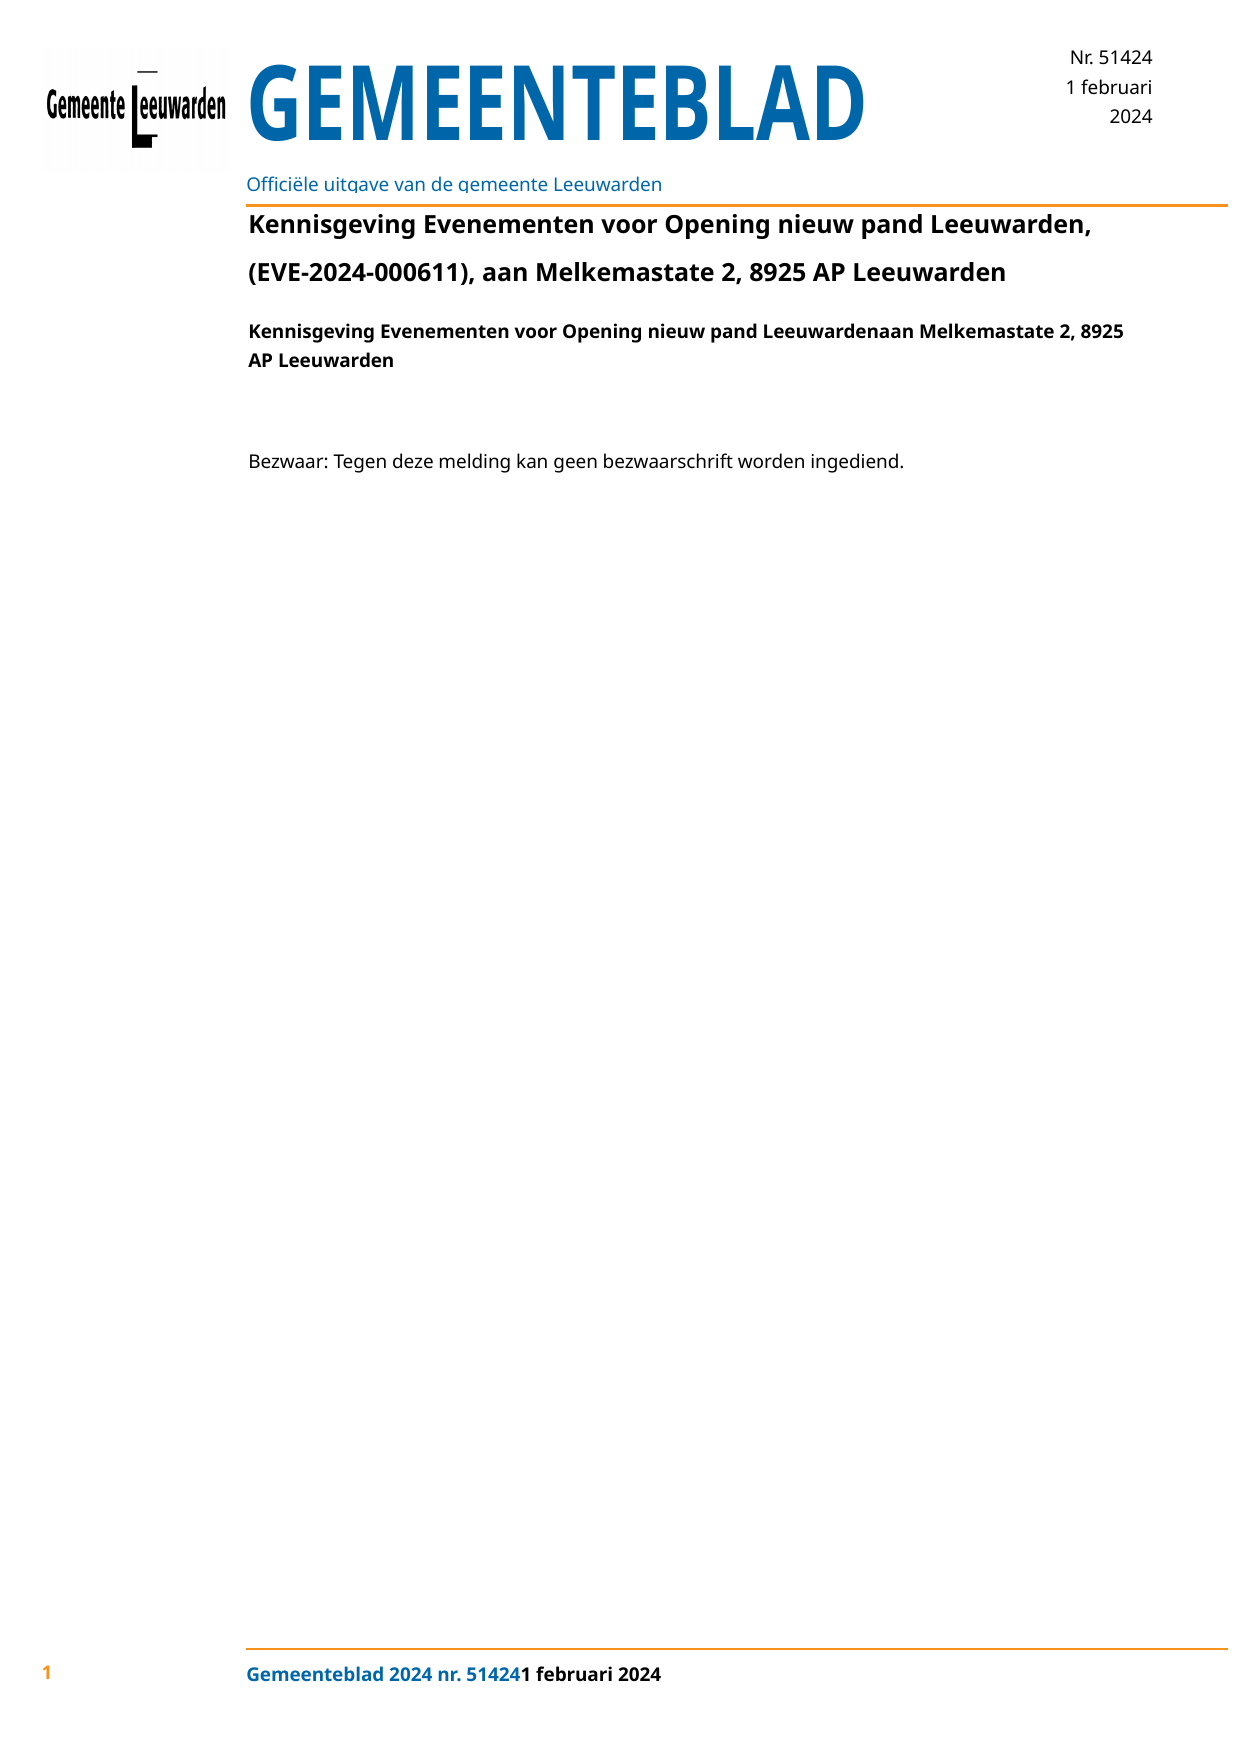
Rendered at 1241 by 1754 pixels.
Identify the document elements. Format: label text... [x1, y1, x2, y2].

text Kennisgeving Evenementen voor Opening nieuw pand Leeuwarden, (EVE-2024-000611), aan Melkemastate 2, 8925 AP Leeuwarden [248, 207, 1152, 288]
text Bezwaar: Tegen deze melding kan geen bezwaarschrift worden ingediend. [248, 448, 1152, 474]
text Kennisgeving Evenementen voor Opening nieuw pand Leeuwardenaan Melkemastate 2, 8925 AP Leeuwarden [248, 318, 1152, 373]
picture [41, 47, 231, 172]
